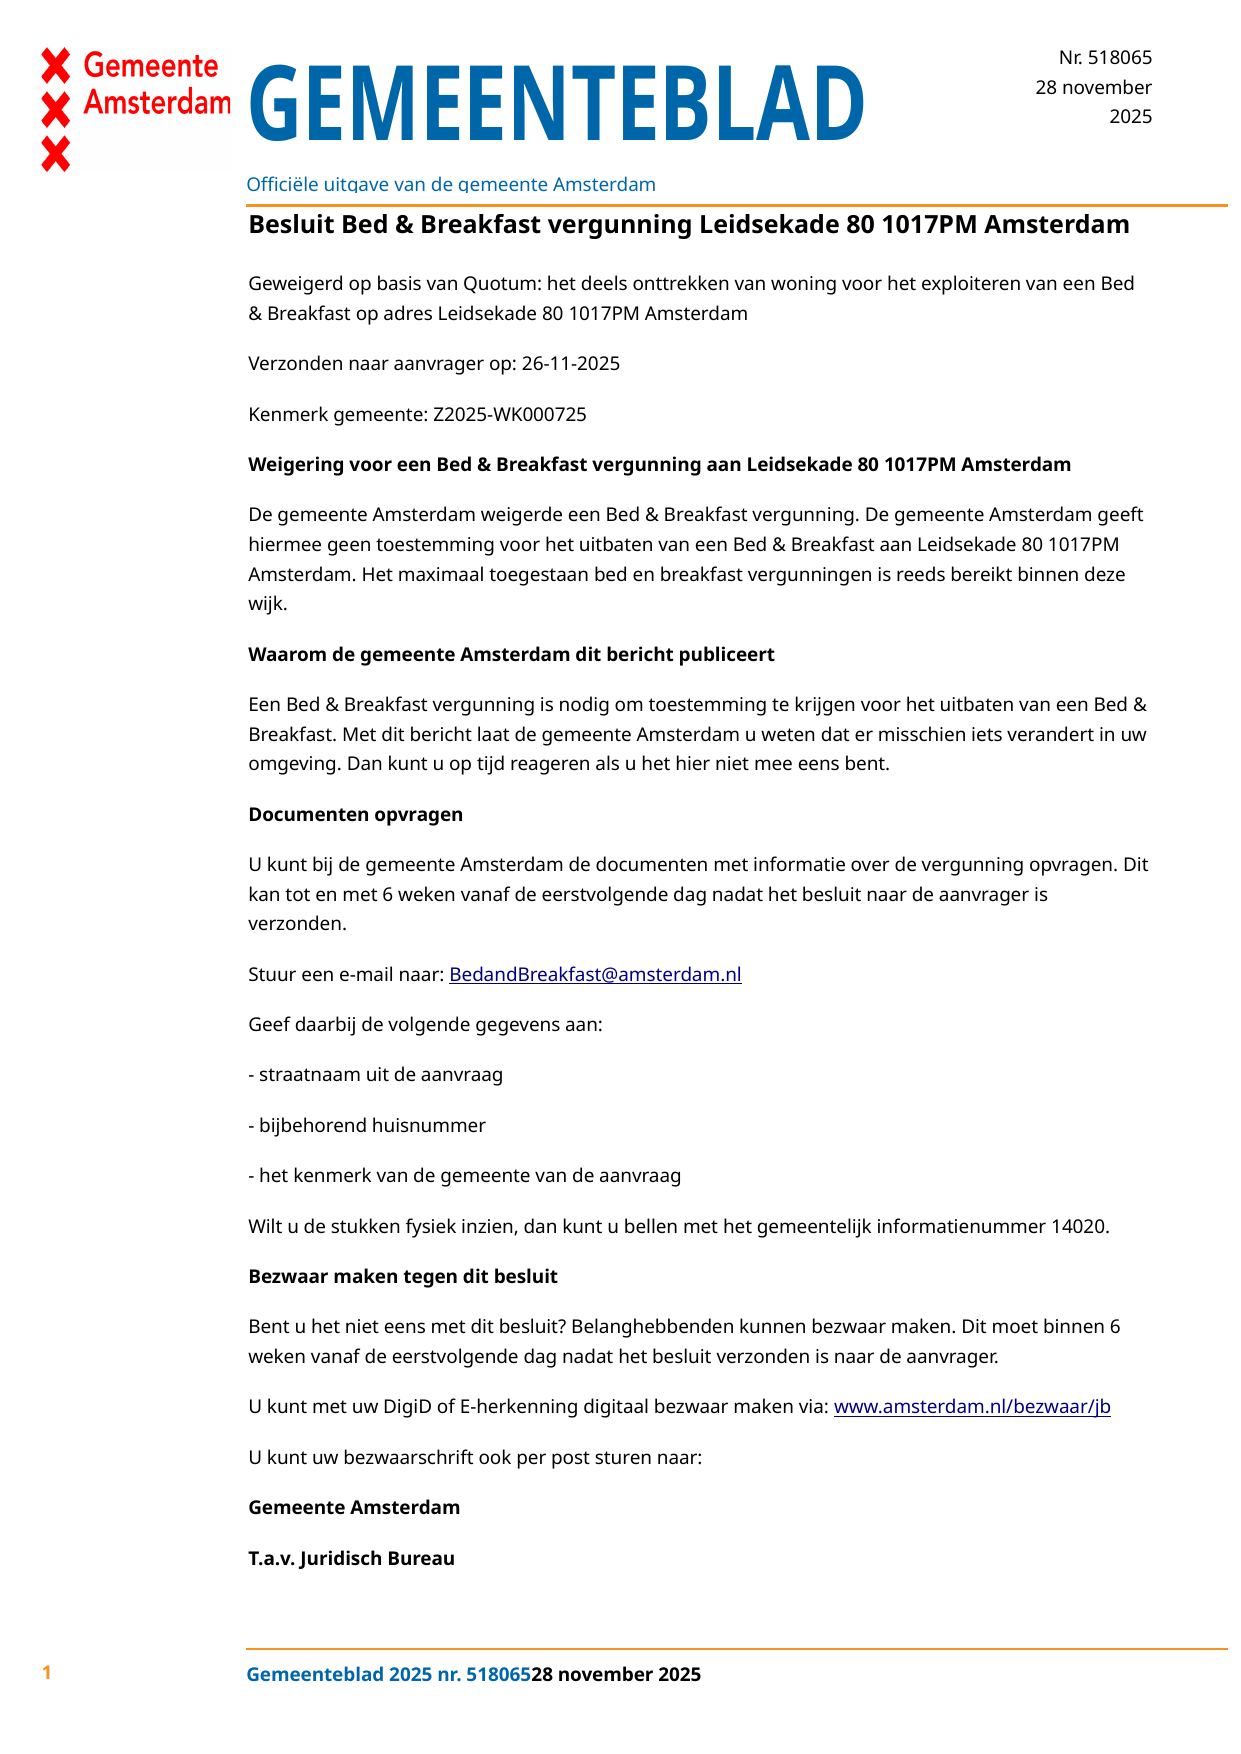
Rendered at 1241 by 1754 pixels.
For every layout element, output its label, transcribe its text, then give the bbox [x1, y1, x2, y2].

text Waarom de gemeente Amsterdam dit bericht publiceert [248, 641, 1152, 666]
text U kunt uw bezwaarschrift ook per post sturen naar: [248, 1444, 1152, 1470]
text Besluit Bed & Breakfast vergunning Leidsekade 80 1017PM Amsterdam [248, 207, 1152, 241]
picture [41, 47, 231, 172]
text T.a.v. Juridisch Bureau [248, 1545, 1152, 1571]
text Verzonden naar aanvrager op: 26-11-2025 [248, 350, 1152, 376]
text Geef daarbij de volgende gegevens aan: [248, 1011, 1152, 1037]
text Gemeente Amsterdam [248, 1494, 1152, 1520]
text Bent u het niet eens met dit besluit? Belanghebbenden kunnen bezwaar maken. Dit moet binnen 6 weken vanaf de eerstvolgende dag nadat het besluit verzonden is naar de aanvrager. [248, 1314, 1152, 1369]
text - het kenmerk van de gemeente van de aanvraag [248, 1162, 1152, 1188]
text Wilt u de stukken fysiek inzien, dan kunt u bellen met het gemeentelijk informatienummer 14020. [248, 1213, 1152, 1238]
text Stuur een e-mail naar: BedandBreakfast@amsterdam.nl [248, 961, 1152, 986]
text U kunt met uw DigiD of E-herkenning digitaal bezwaar maken via: www.amsterdam.nl/bezwaar/jb [248, 1394, 1152, 1419]
text U kunt bij de gemeente Amsterdam de documenten met informatie over de vergunning opvragen. Dit kan tot en met 6 weken vanaf de eerstvolgende dag nadat het besluit naar de aanvrager is verzonden. [248, 851, 1152, 936]
text - bijbehorend huisnummer [248, 1112, 1152, 1138]
text Bezwaar maken tegen dit besluit [248, 1263, 1152, 1289]
text Documenten opvragen [248, 801, 1152, 826]
text Weigering voor een Bed & Breakfast vergunning aan Leidsekade 80 1017PM Amsterdam [248, 451, 1152, 477]
text Een Bed & Breakfast vergunning is nodig om toestemming te krijgen voor het uitbaten van een Bed & Breakfast. Met dit bericht laat de gemeente Amsterdam u weten dat er misschien iets verandert in uw omgeving. Dan kunt u op tijd reageren als u het hier niet mee eens bent. [248, 691, 1152, 776]
text Kenmerk gemeente: Z2025-WK000725 [248, 401, 1152, 426]
text De gemeente Amsterdam weigerde een Bed & Breakfast vergunning. De gemeente Amsterdam geeft hiermee geen toestemming voor het uitbaten van een Bed & Breakfast aan Leidsekade 80 1017PM Amsterdam. Het maximaal toegestaan bed en breakfast vergunningen is reeds bereikt binnen deze wijk. [248, 502, 1152, 616]
text Geweigerd op basis van Quotum: het deels onttrekken van woning voor het exploiteren van een Bed & Breakfast op adres Leidsekade 80 1017PM Amsterdam [248, 270, 1152, 326]
text - straatnaam uit de aanvraag [248, 1062, 1152, 1087]
